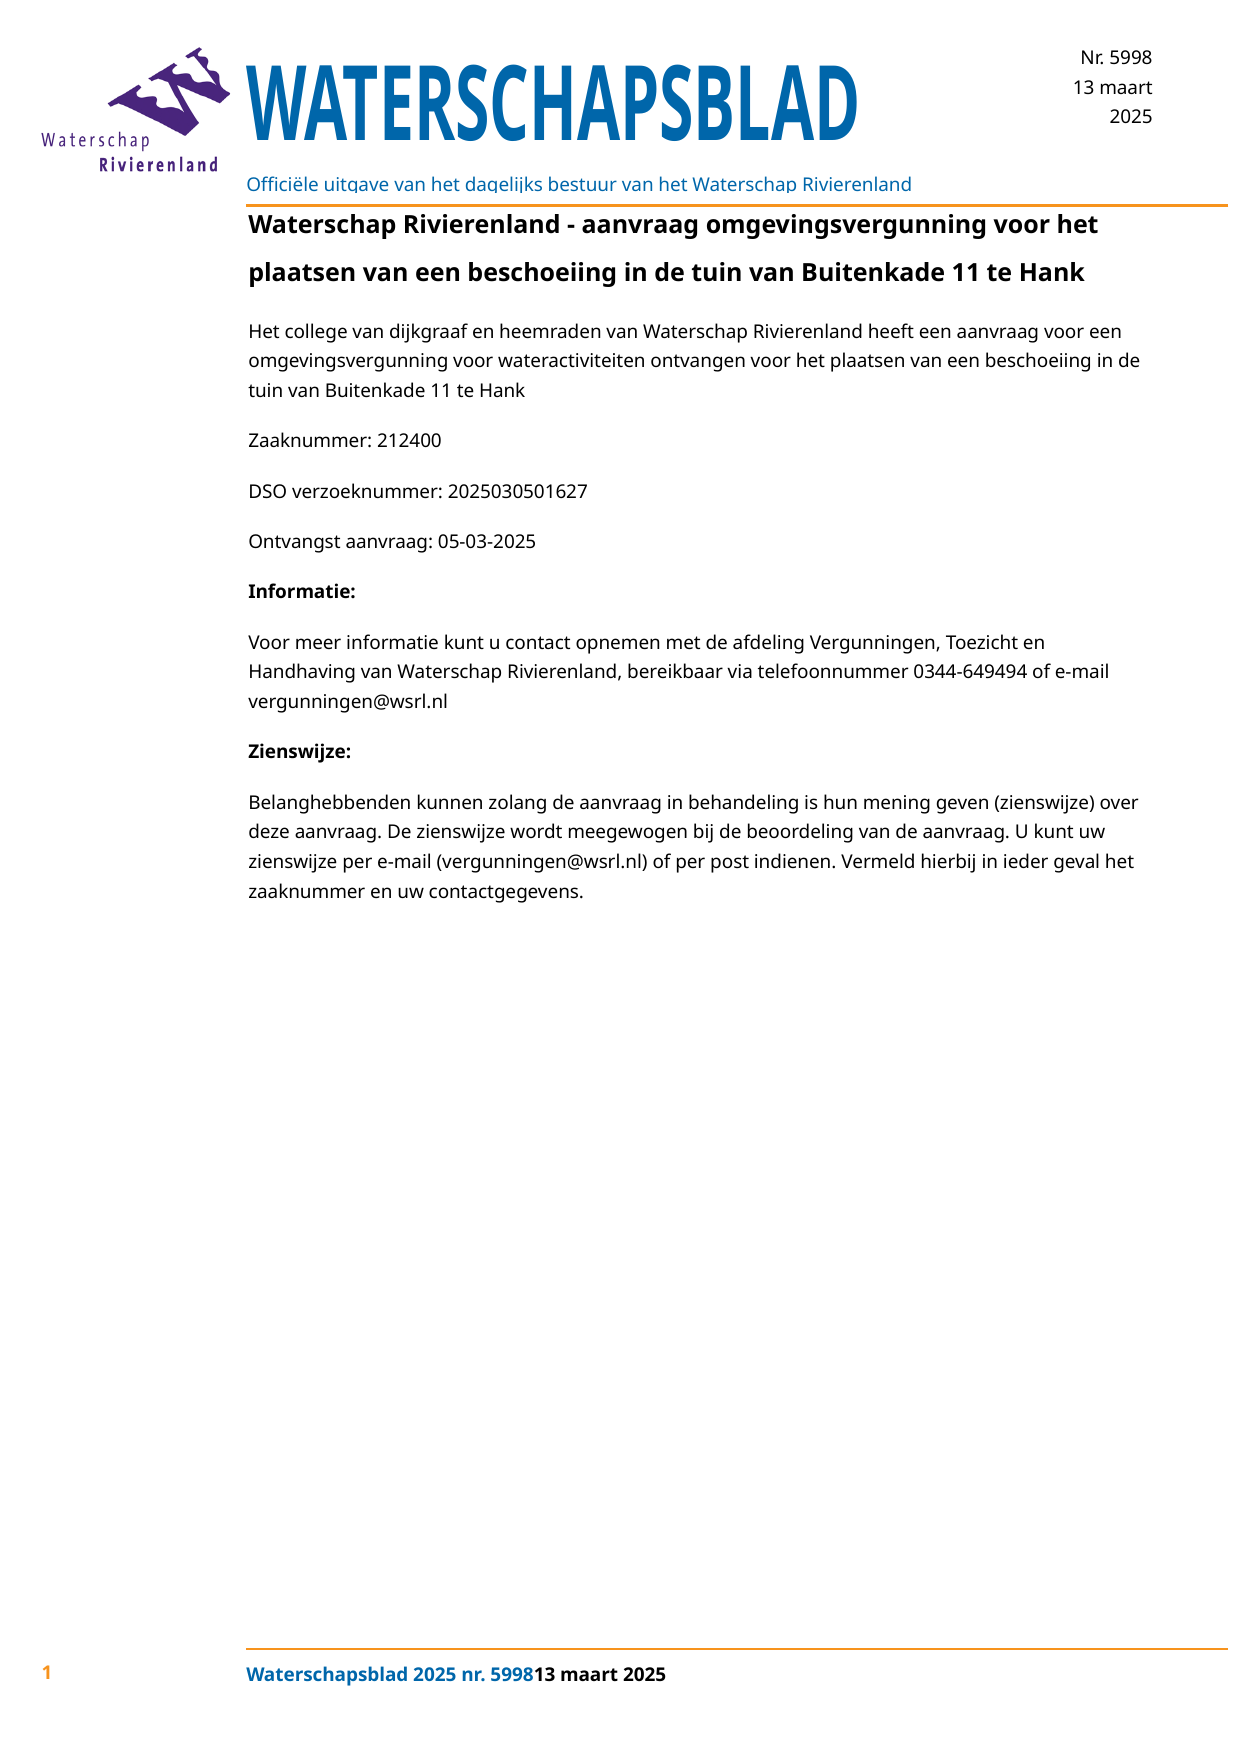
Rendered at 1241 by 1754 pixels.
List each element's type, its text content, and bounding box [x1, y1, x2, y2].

text Het college van dijkgraaf en heemraden van Waterschap Rivierenland heeft een aanvraag voor een omgevingsvergunning voor wateractiviteiten ontvangen voor het plaatsen van een beschoeiing in de tuin van Buitenkade 11 te Hank [248, 318, 1152, 403]
text Informatie: [248, 579, 1152, 604]
text Voor meer informatie kunt u contact opnemen met de afdeling Vergunningen, Toezicht en Handhaving van Waterschap Rivierenland, bereikbaar via telefoonnummer 0344-649494 of e-mail vergunningen@wsrl.nl [248, 629, 1152, 714]
text Waterschap Rivierenland - aanvraag omgevingsvergunning voor het plaatsen van een beschoeiing in de tuin van Buitenkade 11 te Hank [248, 207, 1152, 288]
text DSO verzoeknummer: 2025030501627 [248, 478, 1152, 504]
picture [41, 47, 231, 172]
text Zienswijze: [248, 739, 1152, 764]
text Zaaknummer: 212400 [248, 427, 1152, 453]
text Belanghebbenden kunnen zolang de aanvraag in behandeling is hun mening geven (zienswijze) over deze aanvraag. De zienswijze wordt meegewogen bij de beoordeling van de aanvraag. U kunt uw zienswijze per e-mail (vergunningen@wsrl.nl) of per post indienen. Vermeld hierbij in ieder geval het zaaknummer en uw contactgegevens. [248, 789, 1152, 904]
text Ontvangst aanvraag: 05-03-2025 [248, 528, 1152, 554]
